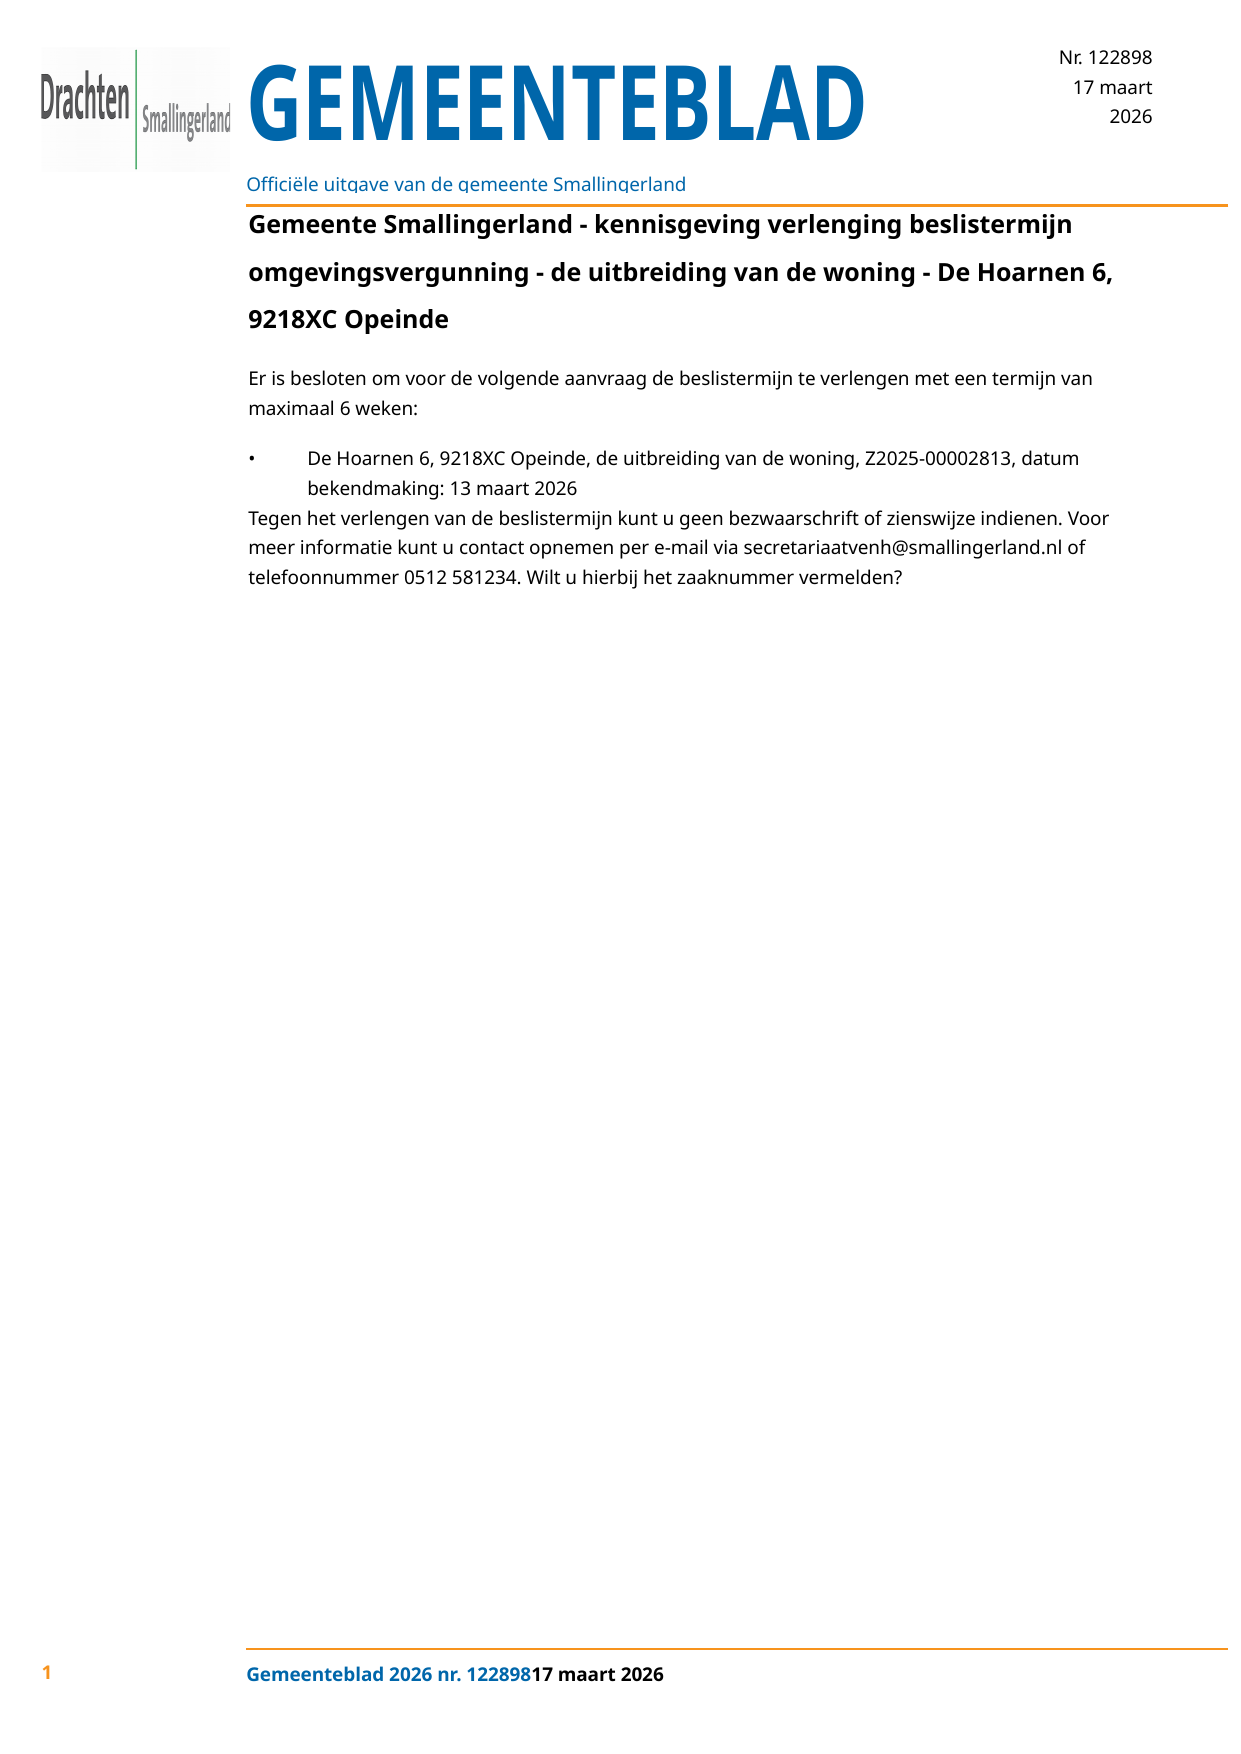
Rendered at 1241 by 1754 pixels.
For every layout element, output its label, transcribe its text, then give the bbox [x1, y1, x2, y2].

text Gemeente Smallingerland - kennisgeving verlenging beslistermijn omgevingsvergunning - de uitbreiding van de woning - De Hoarnen 6, 9218XC Opeinde [248, 207, 1152, 336]
list De Hoarnen 6, 9218XC Opeinde, de uitbreiding van de woning, Z2025-00002813, datum bekendmaking: 13 maart 2026 [248, 446, 1152, 501]
text Tegen het verlengen van de beslistermijn kunt u geen bezwaarschrift of zienswijze indienen. Voor meer informatie kunt u contact opnemen per e-mail via secretariaatvenh@smallingerland.nl of telefoonnummer 0512 581234. Wilt u hierbij het zaaknummer vermelden? [248, 505, 1152, 589]
text Er is besloten om voor de volgende aanvraag de beslistermijn te verlengen met een termijn van maximaal 6 weken: [248, 366, 1152, 421]
picture [41, 47, 231, 172]
